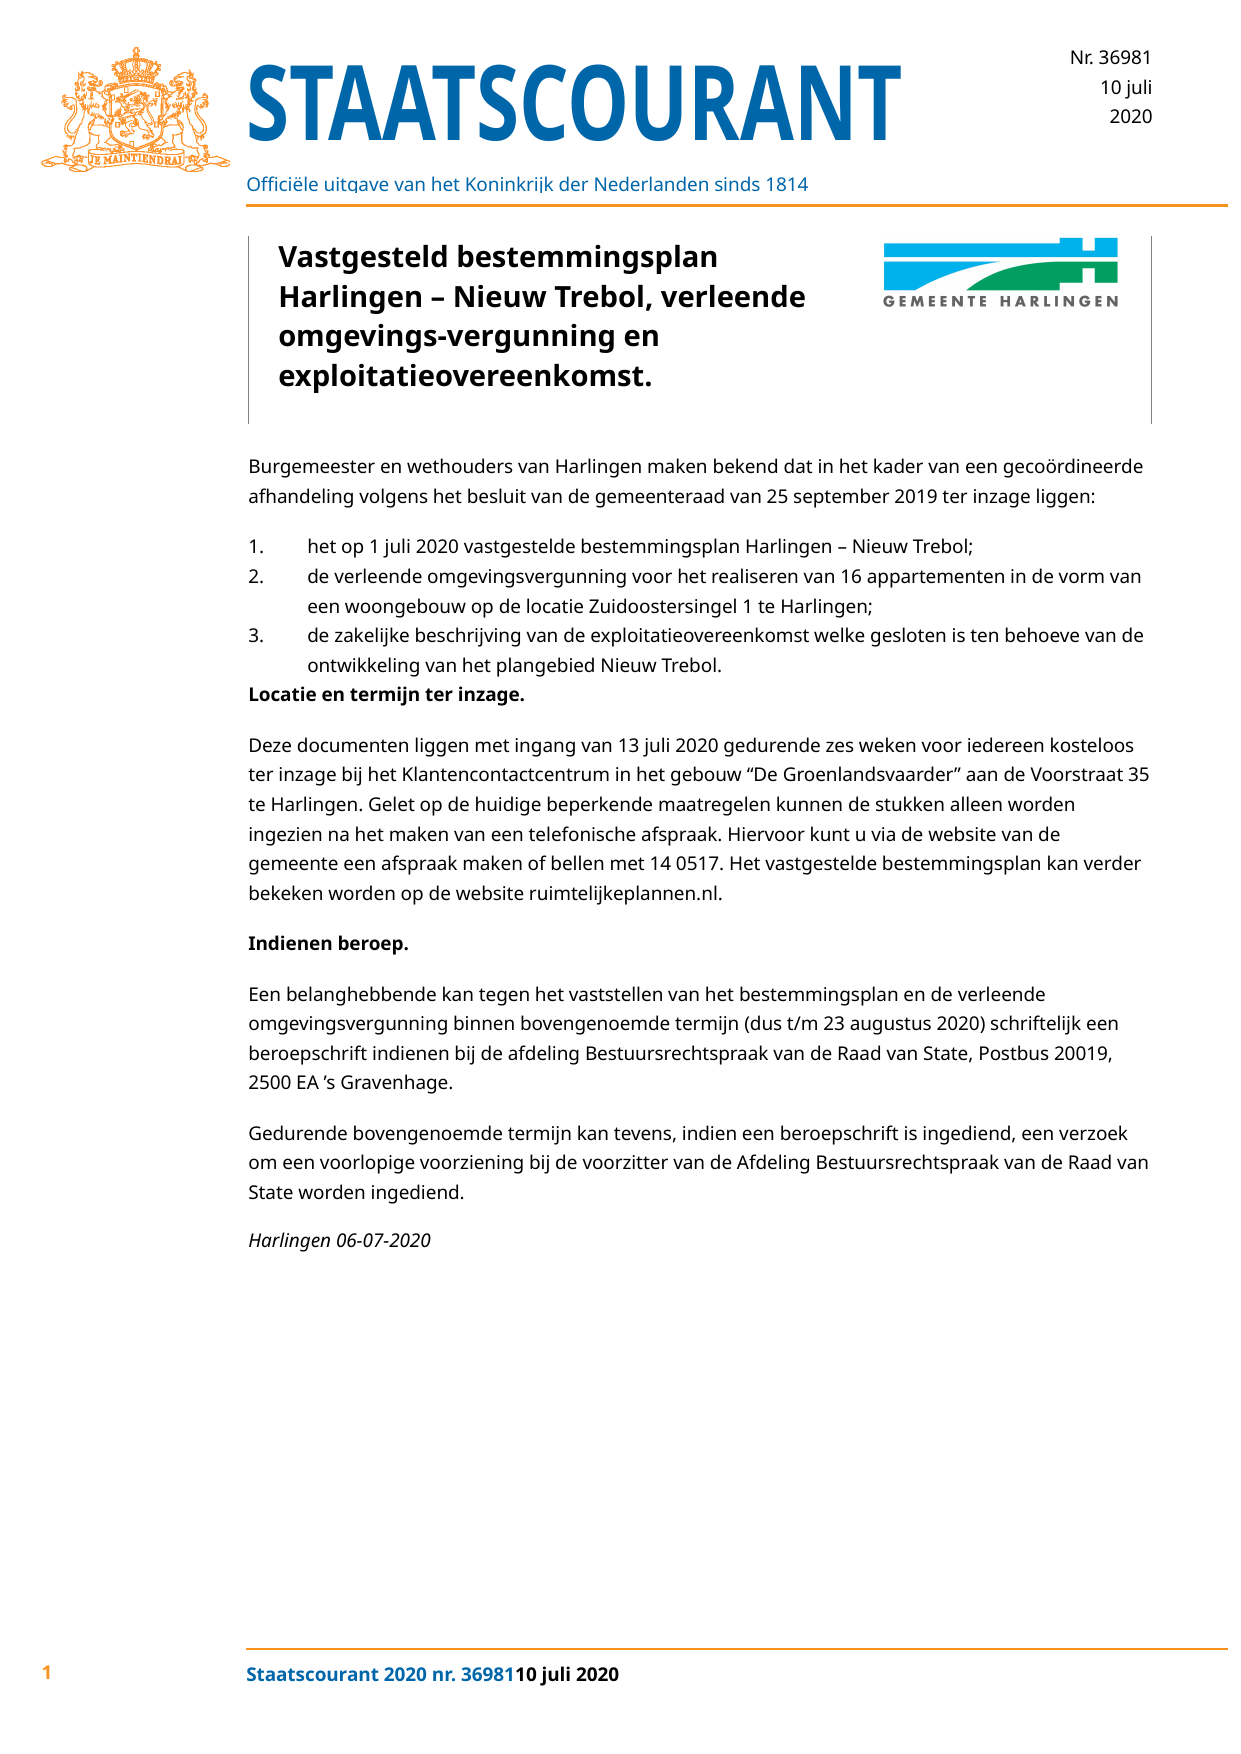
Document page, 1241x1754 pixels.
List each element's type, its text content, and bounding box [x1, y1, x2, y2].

text Een belanghebbende kan tegen het vaststellen van het bestemmingsplan en de verleende omgevingsvergunning binnen bovengenoemde termijn (dus t/m 23 augustus 2020) schriftelijk een beroepschrift indienen bij de afdeling Bestuursrechtspraak van de Raad van State, Postbus 20019, 2500 EA ’s Gravenhage. [248, 981, 1152, 1095]
list de verleende omgevingsvergunning voor het realiseren van 16 appartementen in de vorm van een woongebouw op de locatie Zuidoostersingel 1 te Harlingen; [248, 563, 1152, 618]
text Deze documenten liggen met ingang van 13 juli 2020 gedurende zes weken voor iedereen kosteloos ter inzage bij het Klantencontactcentrum in het gebouw “De Groenlandsvaarder” aan de Voorstraat 35 te Harlingen. Gelet op de huidige beperkende maatregelen kunnen de stukken alleen worden ingezien na het maken van een telefonische afspraak. Hiervoor kunt u via de website van de gemeente een afspraak maken of bellen met 14 0517. Het vastgestelde bestemmingsplan kan verder bekeken worden op de website ruimtelijkeplannen.nl. [248, 732, 1152, 906]
picture [882, 236, 1119, 308]
text Gedurende bovengenoemde termijn kan tevens, indien een beroepschrift is ingediend, een verzoek om een voorlopige voorziening bij de voorzitter van de Afdeling Bestuursrechtspraak van de Raad van State worden ingediend. [248, 1120, 1152, 1205]
list de zakelijke beschrijving van de exploitatieovereenkomst welke gesloten is ten behoeve van de ontwikkeling van het plangebied Nieuw Trebol. [248, 622, 1152, 678]
text Burgemeester en wethouders van Harlingen maken bekend dat in het kader van een gecoördineerde afhandeling volgens het besluit van de gemeenteraad van 25 september 2019 ter inzage liggen: [248, 454, 1152, 509]
picture [41, 47, 231, 172]
table_header [850, 236, 1151, 424]
text Harlingen 06-07-2020 [248, 1227, 1152, 1253]
table_header Vastgesteld bestemmingsplan Harlingen – Nieuw Trebol, verleende omgevings-vergunning en exploitatieovereenkomst. [249, 236, 850, 424]
list het op 1 juli 2020 vastgestelde bestemmingsplan Harlingen – Nieuw Trebol; [248, 534, 1152, 559]
text Indienen beroep. [248, 930, 1152, 956]
text Locatie en termijn ter inzage. [248, 682, 1152, 707]
